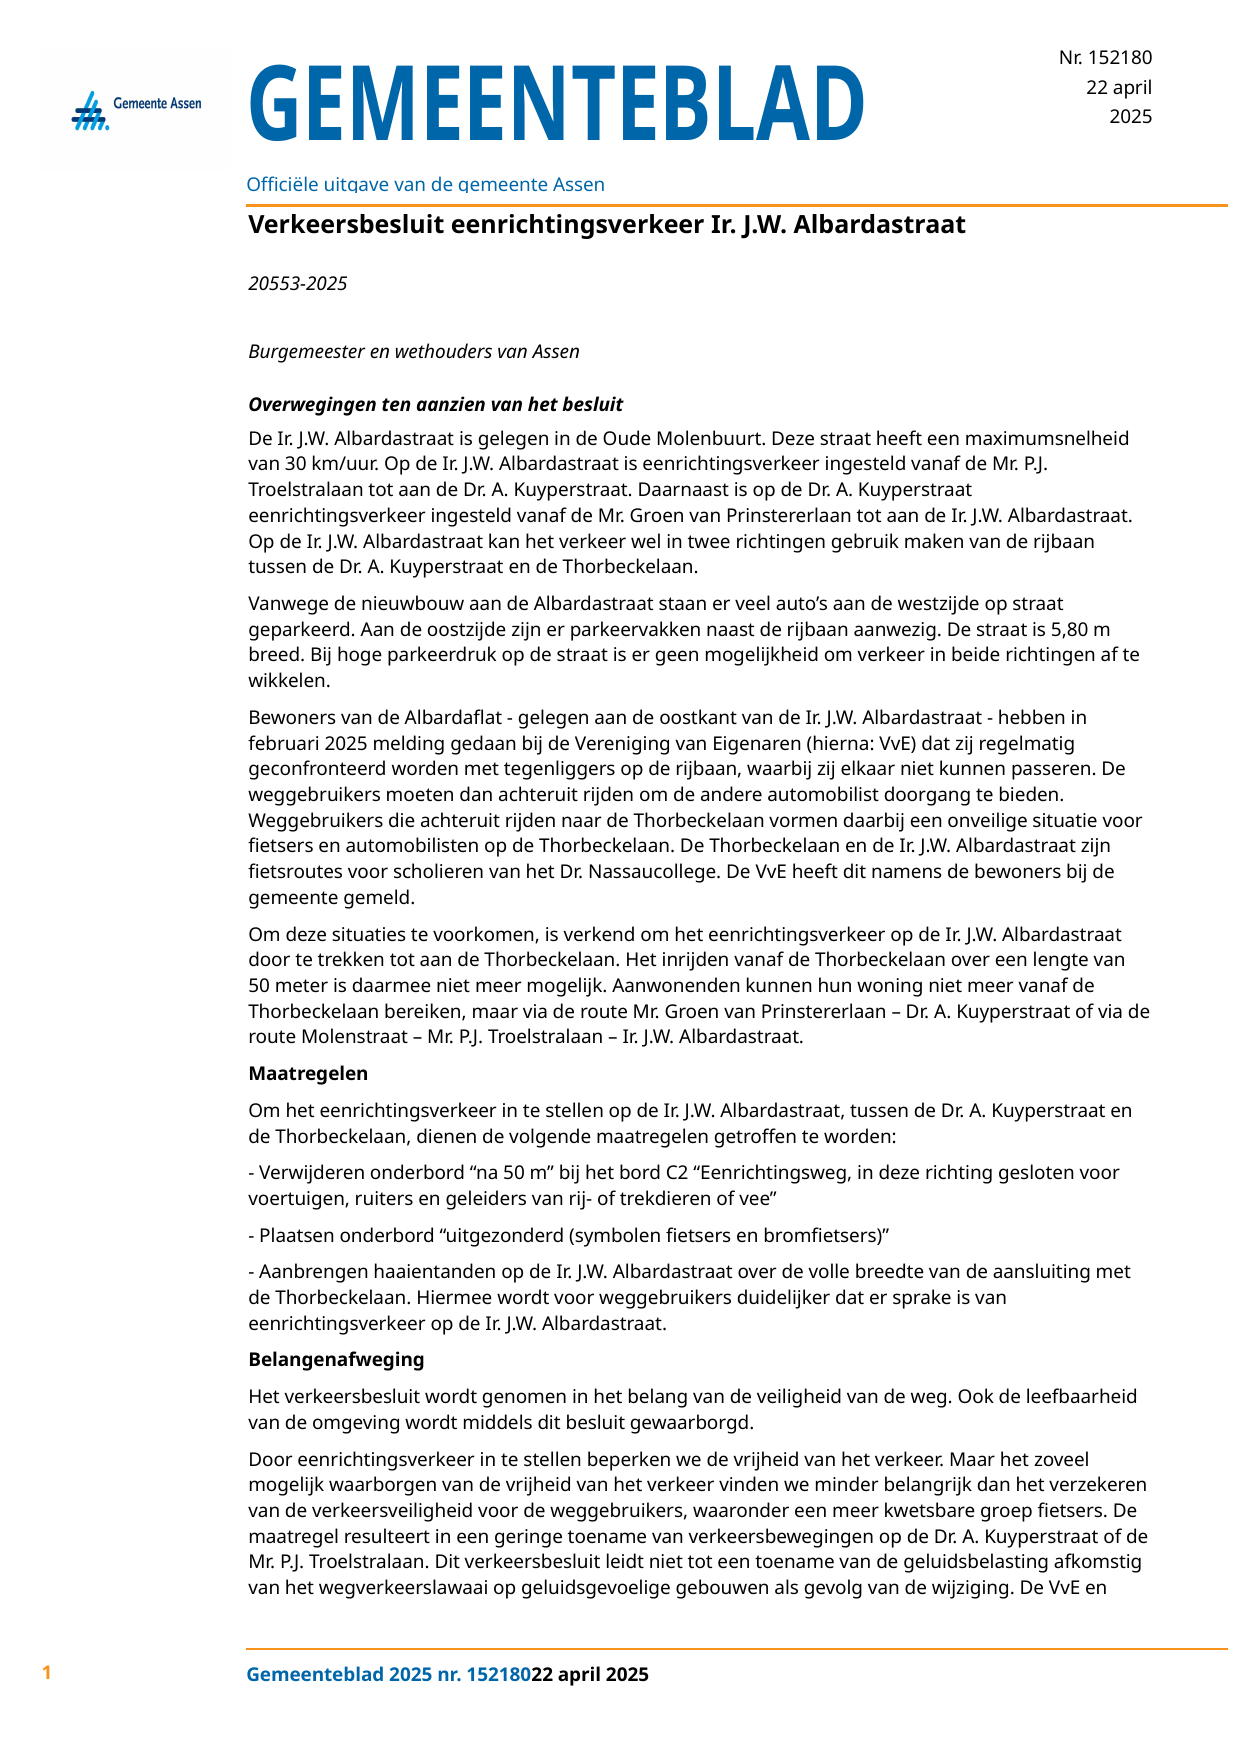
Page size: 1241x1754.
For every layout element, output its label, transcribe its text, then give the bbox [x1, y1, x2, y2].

text Belangenafweging [248, 1347, 1152, 1372]
text Bewoners van de Albardaflat - gelegen aan de oostkant van de Ir. J.W. Albardastraat - hebben in februari 2025 melding gedaan bij de Vereniging van Eigenaren (hierna: VvE) dat zij regelmatig geconfronteerd worden met tegenliggers op de rijbaan, waarbij zij elkaar niet kunnen passeren. De weggebruikers moeten dan achteruit rijden om de andere automobilist doorgang te bieden. Weggebruikers die achteruit rijden naar de Thorbeckelaan vormen daarbij een onveilige situatie voor fietsers en automobilisten op de Thorbeckelaan. De Thorbeckelaan en de Ir. J.W. Albardastraat zijn fietsroutes voor scholieren van het Dr. Nassaucollege. De VvE heeft dit namens de bewoners bij de gemeente gemeld. [248, 704, 1152, 910]
text 20553-2025 [248, 270, 1152, 296]
text Om deze situaties te voorkomen, is verkend om het eenrichtingsverkeer op de Ir. J.W. Albardastraat door te trekken tot aan de Thorbeckelaan. Het inrijden vanaf de Thorbeckelaan over een lengte van 50 meter is daarmee niet meer mogelijk. Aanwonenden kunnen hun woning niet meer vanaf de Thorbeckelaan bereiken, maar via de route Mr. Groen van Prinstererlaan – Dr. A. Kuyperstraat of via de route Molenstraat – Mr. P.J. Troelstralaan – Ir. J.W. Albardastraat. [248, 921, 1152, 1049]
text Door eenrichtingsverkeer in te stellen beperken we de vrijheid van het verkeer. Maar het zoveel mogelijk waarborgen van de vrijheid van het verkeer vinden we minder belangrijk dan het verzekeren van de verkeersveiligheid voor de weggebruikers, waaronder een meer kwetsbare groep fietsers. De maatregel resulteert in een geringe toename van verkeersbewegingen op de Dr. A. Kuyperstraat of de Mr. P.J. Troelstralaan. Dit verkeersbesluit leidt niet tot een toename van de geluidsbelasting afkomstig van het wegverkeerslawaai op geluidsgevoelige gebouwen als gevolg van de wijziging. De VvE en [248, 1446, 1152, 1600]
text Verkeersbesluit eenrichtingsverkeer Ir. J.W. Albardastraat [248, 207, 1152, 241]
text - Verwijderen onderbord “na 50 m” bij het bord C2 “Eenrichtingsweg, in deze richting gesloten voor voertuigen, ruiters en geleiders van rij- of trekdieren of vee” [248, 1159, 1152, 1211]
text - Plaatsen onderbord “uitgezonderd (symbolen fietsers en bromfietsers)” [248, 1222, 1152, 1248]
picture [41, 47, 231, 172]
text Burgemeester en wethouders van Assen [248, 338, 1152, 364]
text De Ir. J.W. Albardastraat is gelegen in de Oude Molenbuurt. Deze straat heeft een maximumsnelheid van 30 km/uur. Op de Ir. J.W. Albardastraat is eenrichtingsverkeer ingesteld vanaf de Mr. P.J. Troelstralaan tot aan de Dr. A. Kuyperstraat. Daarnaast is op de Dr. A. Kuyperstraat eenrichtingsverkeer ingesteld vanaf de Mr. Groen van Prinstererlaan tot aan de Ir. J.W. Albardastraat. Op de Ir. J.W. Albardastraat kan het verkeer wel in twee richtingen gebruik maken van de rijbaan tussen de Dr. A. Kuyperstraat en de Thorbeckelaan. [248, 425, 1152, 579]
text - Aanbrengen haaientanden op de Ir. J.W. Albardastraat over de volle breedte van de aansluiting met de Thorbeckelaan. Hiermee wordt voor weggebruikers duidelijker dat er sprake is van eenrichtingsverkeer op de Ir. J.W. Albardastraat. [248, 1258, 1152, 1336]
text Om het eenrichtingsverkeer in te stellen op de Ir. J.W. Albardastraat, tussen de Dr. A. Kuyperstraat en de Thorbeckelaan, dienen de volgende maatregelen getroffen te worden: [248, 1097, 1152, 1148]
text Maatregelen [248, 1060, 1152, 1086]
text Vanwege de nieuwbouw aan de Albardastraat staan er veel auto’s aan de westzijde op straat geparkeerd. Aan de oostzijde zijn er parkeervakken naast de rijbaan aanwezig. De straat is 5,80 m breed. Bij hoge parkeerdruk op de straat is er geen mogelijkheid om verkeer in beide richtingen af te wikkelen. [248, 590, 1152, 693]
text Het verkeersbesluit wordt genomen in het belang van de veiligheid van de weg. Ook de leefbaarheid van de omgeving wordt middels dit besluit gewaarborgd. [248, 1383, 1152, 1435]
text Overwegingen ten aanzien van het besluit [248, 391, 1152, 417]
